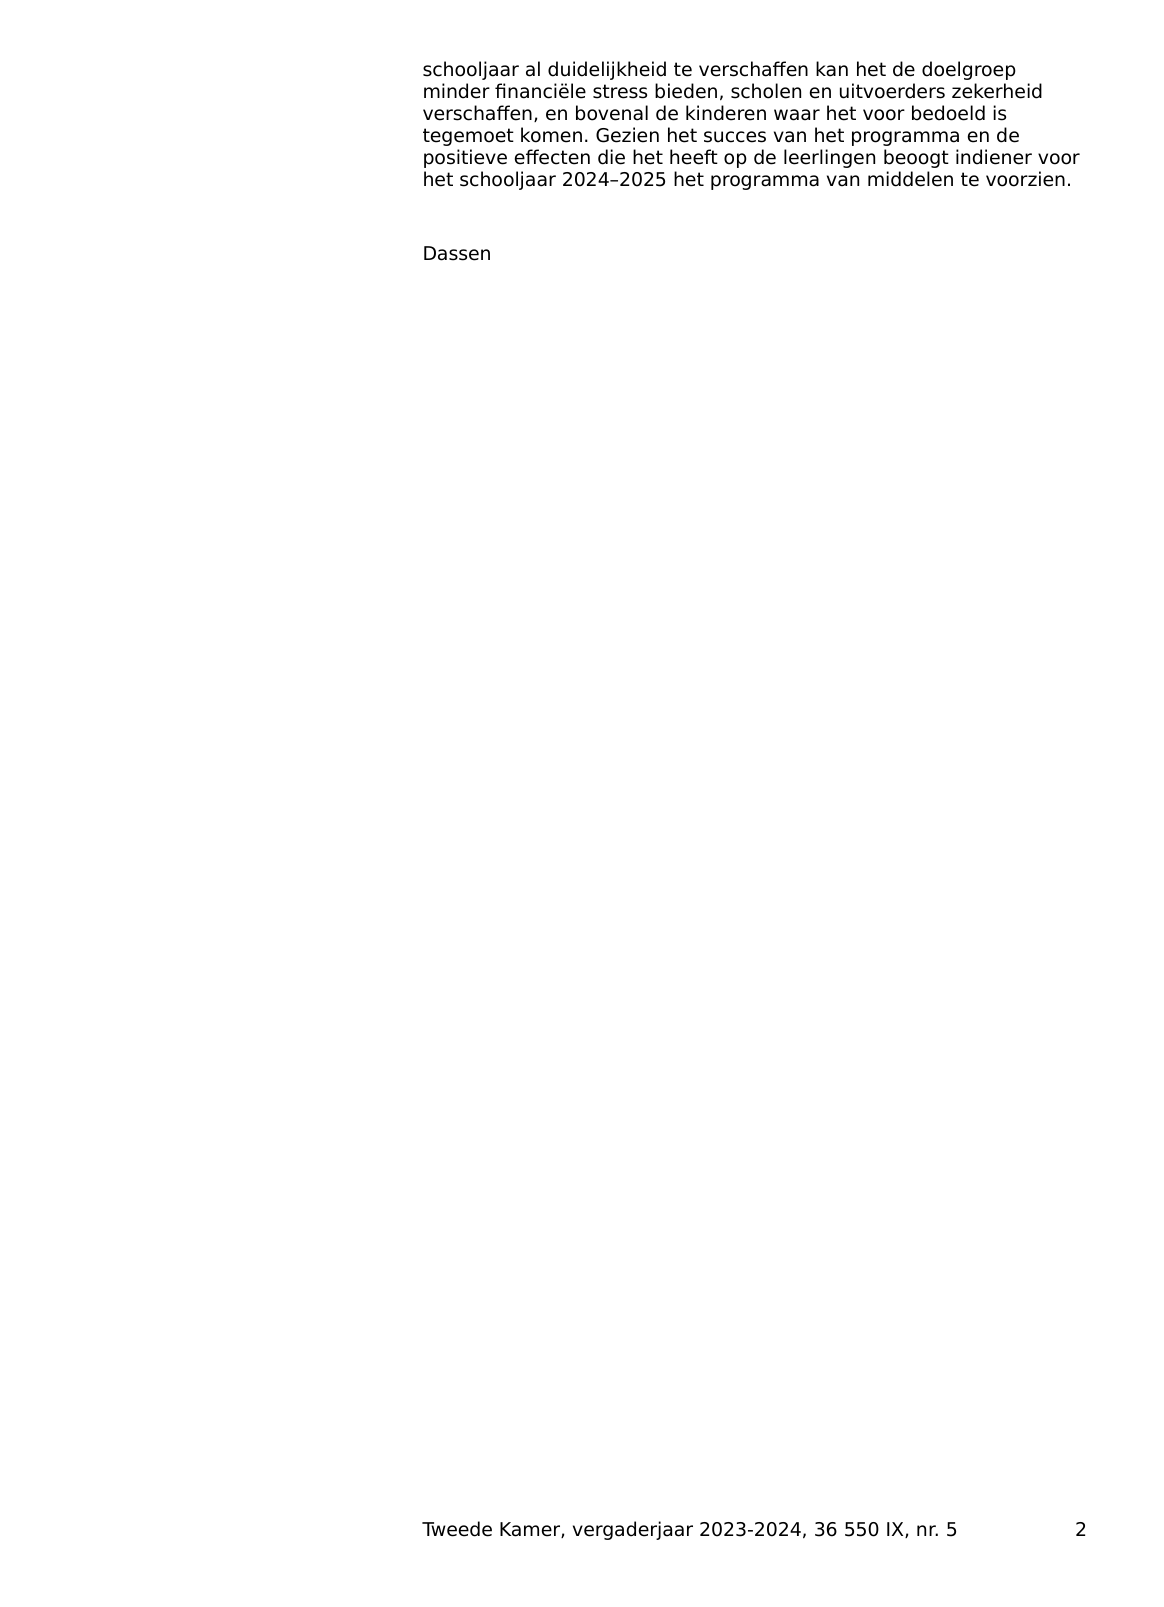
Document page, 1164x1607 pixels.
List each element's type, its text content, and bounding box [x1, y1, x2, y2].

text schooljaar al duidelijkheid te verschaffen kan het de doelgroep minder financiële stress bieden, scholen en uitvoerders zekerheid verschaffen, en bovenal de kinderen waar het voor bedoeld is tegemoet komen. Gezien het succes van het programma en de positieve effecten die het heeft op de leerlingen beoogt indiener voor het schooljaar 2024–2025 het programma van middelen te voorzien. [422, 59, 1087, 191]
text Dassen [422, 221, 1087, 265]
